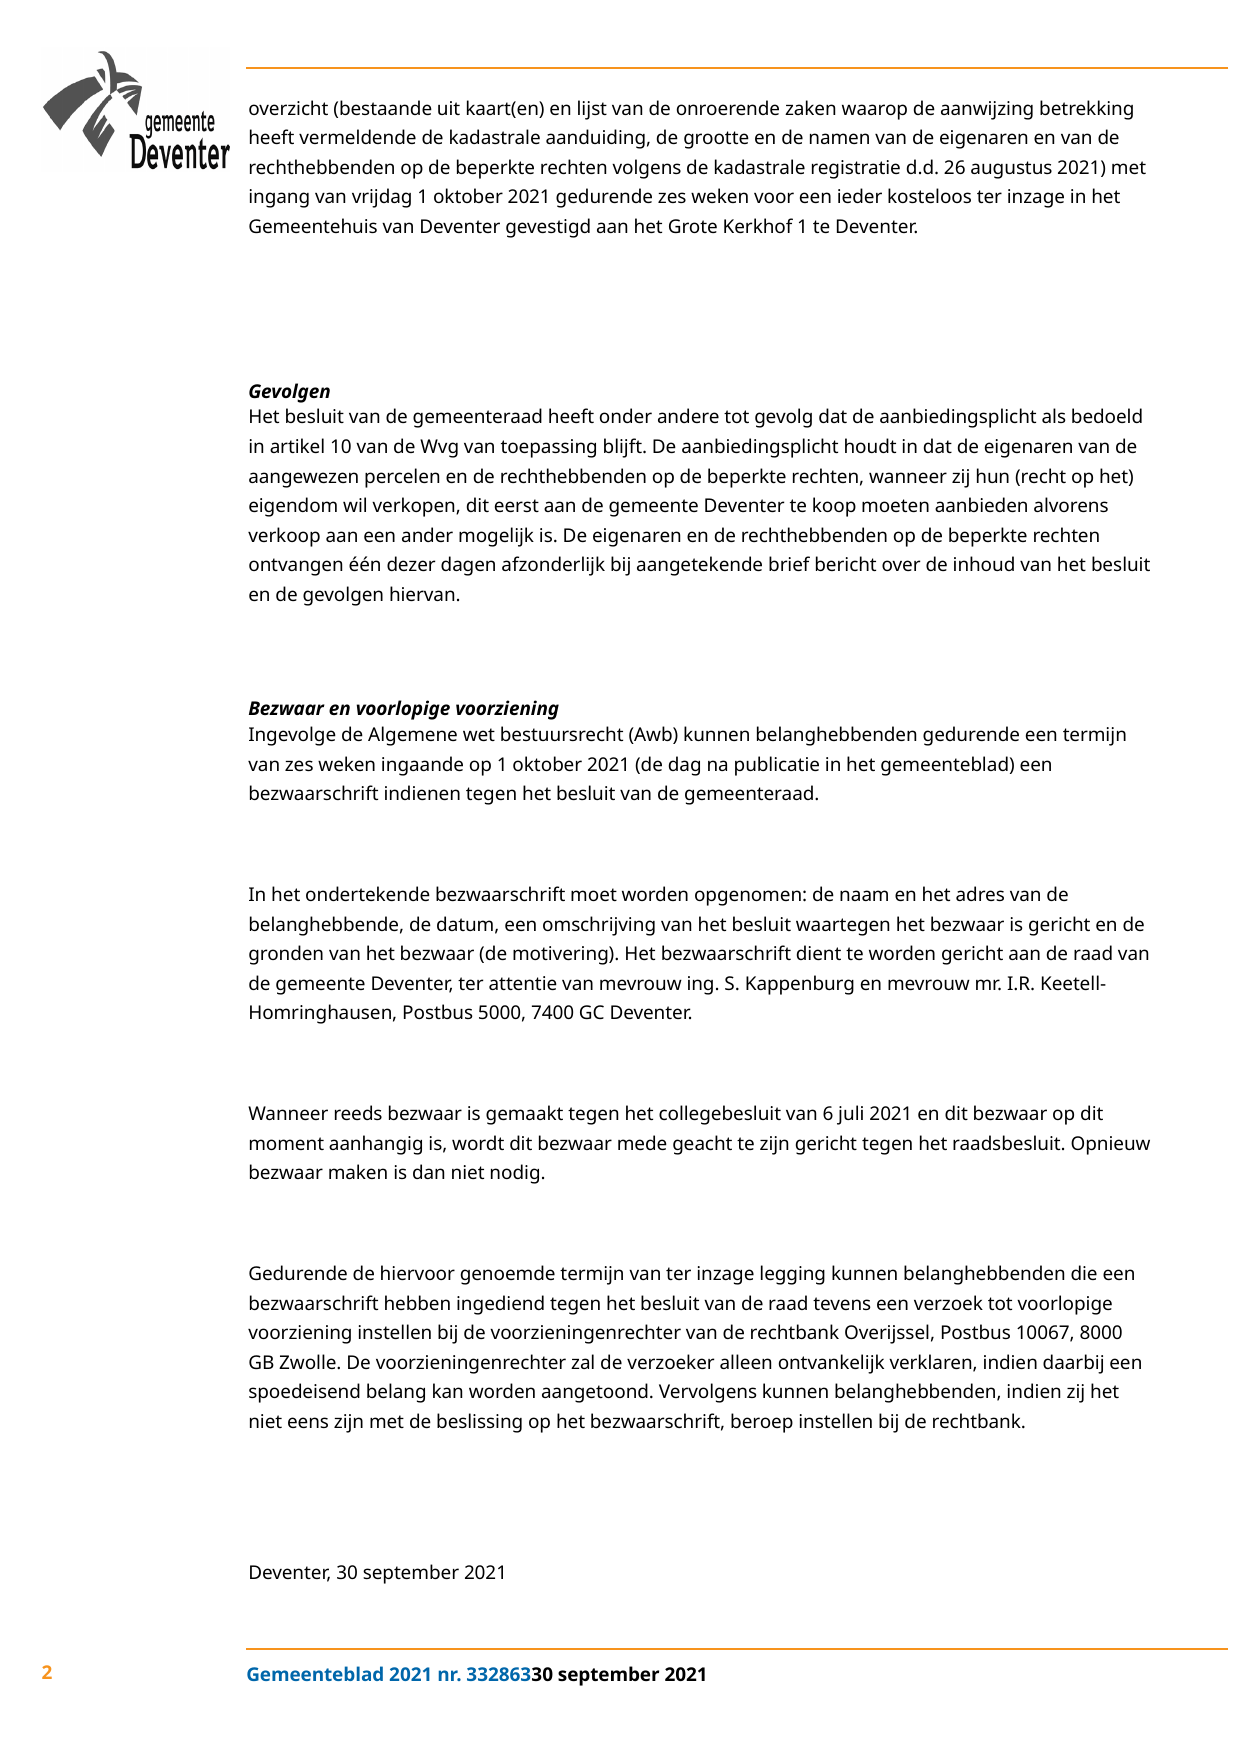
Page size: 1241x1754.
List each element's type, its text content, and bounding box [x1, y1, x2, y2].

text Wanneer reeds bezwaar is gemaakt tegen het collegebesluit van 6 juli 2021 en dit bezwaar op dit moment aanhangig is, wordt dit bezwaar mede geacht te zijn gericht tegen het raadsbesluit. Opnieuw bezwaar maken is dan niet nodig. [248, 1100, 1152, 1185]
text In het ondertekende bezwaarschrift moet worden opgenomen: de naam en het adres van de belanghebbende, de datum, een omschrijving van het besluit waartegen het bezwaar is gericht en de gronden van het bezwaar (de motivering). Het bezwaarschrift dient te worden gericht aan de raad van de gemeente Deventer, ter attentie van mevrouw ing. S. Kappenburg en mevrouw mr. I.R. Keetell-Homringhausen, Postbus 5000, 7400 GC Deventer. [248, 881, 1152, 1025]
text Gevolgen [248, 378, 1152, 404]
text Ingevolge de Algemene wet bestuursrecht (Awb) kunnen belanghebbenden gedurende een termijn van zes weken ingaande op 1 oktober 2021 (de dag na publicatie in het gemeenteblad) een bezwaarschrift indienen tegen het besluit van de gemeenteraad. [248, 721, 1152, 806]
text overzicht (bestaande uit kaart(en) en lijst van de onroerende zaken waarop de aanwijzing betrekking heeft vermeldende de kadastrale aanduiding, de grootte en de namen van de eigenaren en van de rechthebbenden op de beperkte rechten volgens de kadastrale registratie d.d. 26 augustus 2021) met ingang van vrijdag 1 oktober 2021 gedurende zes weken voor een ieder kosteloos ter inzage in het Gemeentehuis van Deventer gevestigd aan het Grote Kerkhof 1 te Deventer. [248, 95, 1152, 239]
text Gedurende de hiervoor genoemde termijn van ter inzage legging kunnen belanghebbenden die een bezwaarschrift hebben ingediend tegen het besluit van de raad tevens een verzoek tot voorlopige voorziening instellen bij de voorzieningenrechter van de rechtbank Overijssel, Postbus 10067, 8000 GB Zwolle. De voorzieningenrechter zal de verzoeker alleen ontvankelijk verklaren, indien daarbij een spoedeisend belang kan worden aangetoond. Vervolgens kunnen belanghebbenden, indien zij het niet eens zijn met de beslissing op het bezwaarschrift, beroep instellen bij de rechtbank. [248, 1260, 1152, 1434]
text Deventer, 30 september 2021 [248, 1559, 1152, 1585]
text Bezwaar en voorlopige voorziening [248, 696, 1152, 721]
text Het besluit van de gemeenteraad heeft onder andere tot gevolg dat de aanbiedingsplicht als bedoeld in artikel 10 van de Wvg van toepassing blijft. De aanbiedingsplicht houdt in dat de eigenaren van de aangewezen percelen en de rechthebbenden op de beperkte rechten, wanneer zij hun (recht op het) eigendom wil verkopen, dit eerst aan de gemeente Deventer te koop moeten aanbieden alvorens verkoop aan een ander mogelijk is. De eigenaren en de rechthebbenden op de beperkte rechten ontvangen één dezer dagen afzonderlijk bij aangetekende brief bericht over de inhoud van het besluit en de gevolgen hiervan. [248, 404, 1152, 607]
picture [41, 47, 231, 172]
